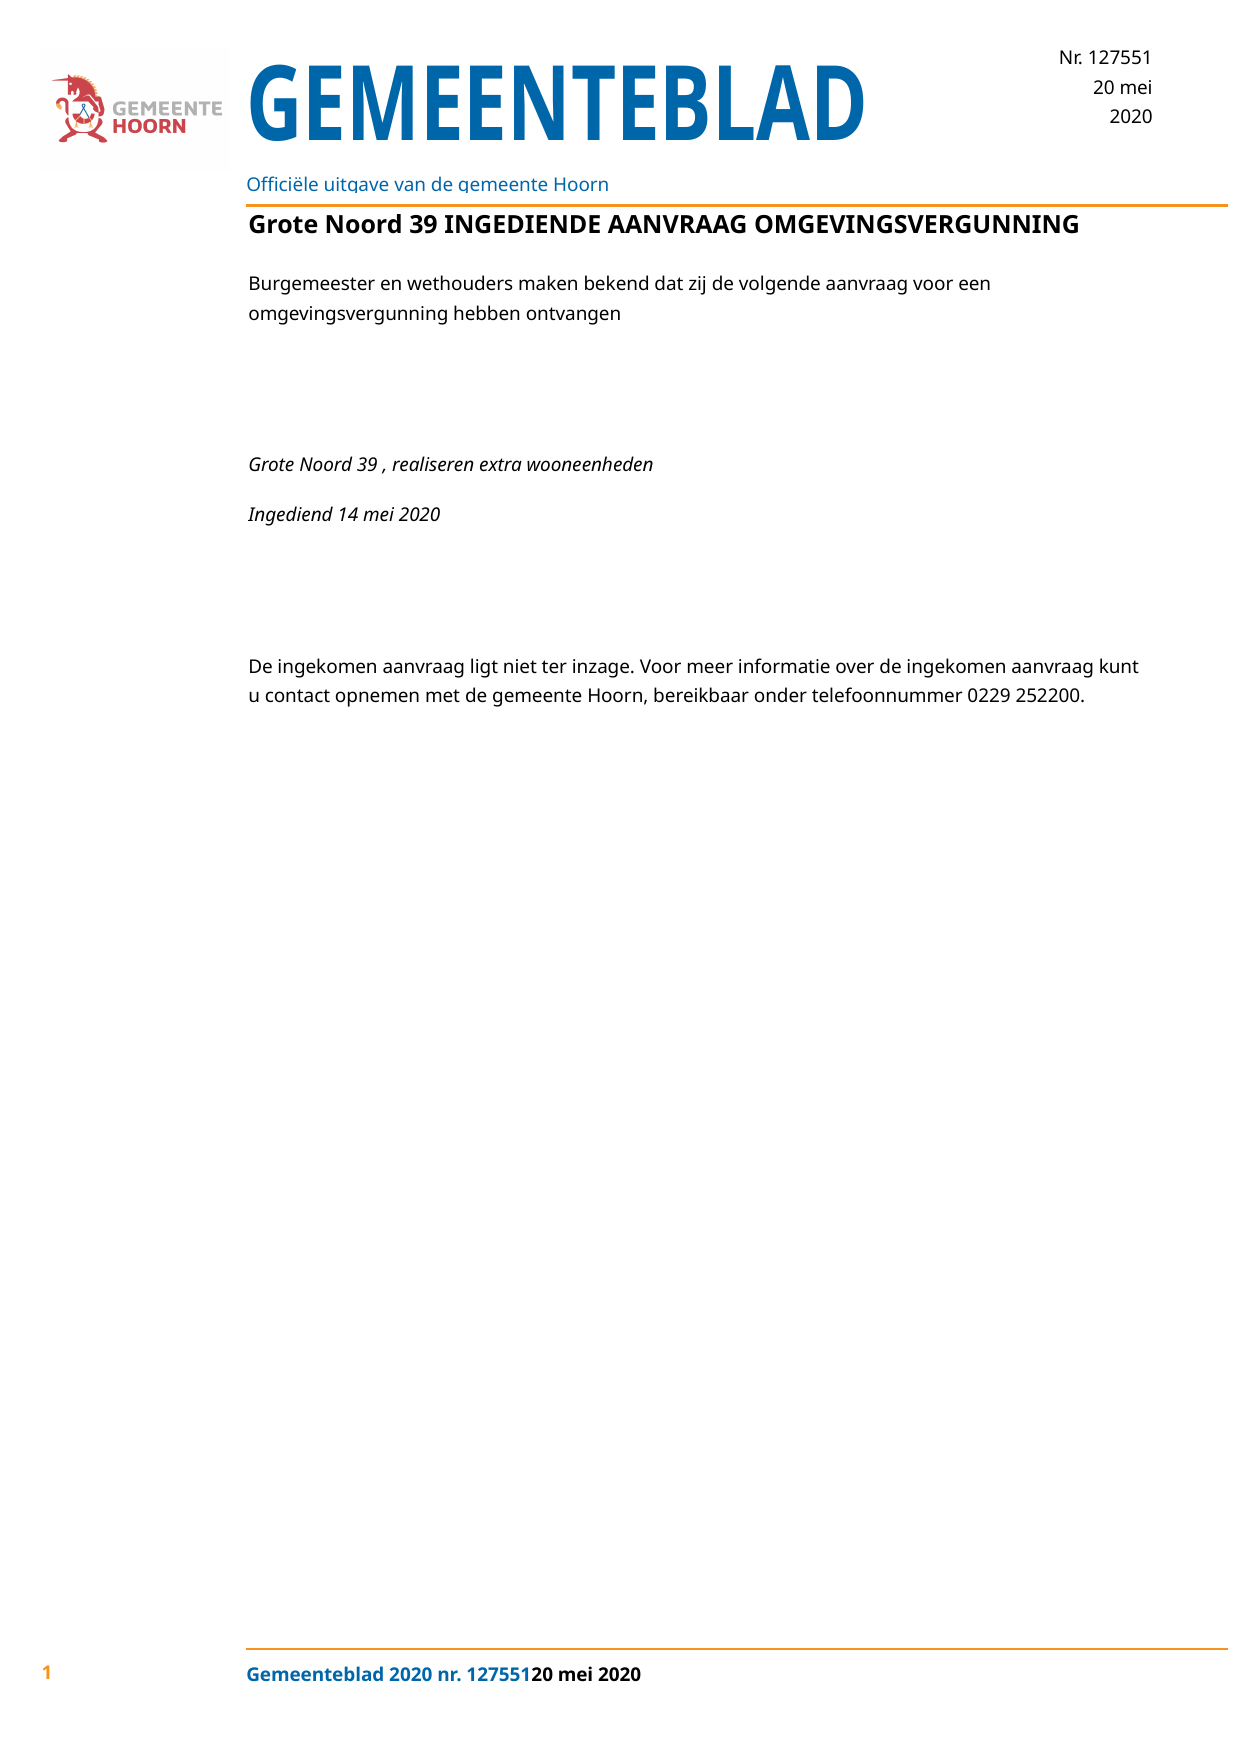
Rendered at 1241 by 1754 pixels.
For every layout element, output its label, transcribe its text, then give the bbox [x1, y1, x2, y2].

picture [41, 47, 231, 172]
text Grote Noord 39 , realiseren extra wooneenheden [248, 451, 1152, 477]
text De ingekomen aanvraag ligt niet ter inzage. Voor meer informatie over de ingekomen aanvraag kunt u contact opnemen met de gemeente Hoorn, bereikbaar onder telefoonnummer 0229 252200. [248, 653, 1152, 708]
text Grote Noord 39 INGEDIENDE AANVRAAG OMGEVINGSVERGUNNING [248, 207, 1152, 241]
text Ingediend 14 mei 2020 [248, 502, 1152, 527]
text Burgemeester en wethouders maken bekend dat zij de volgende aanvraag voor een omgevingsvergunning hebben ontvangen [248, 270, 1152, 326]
